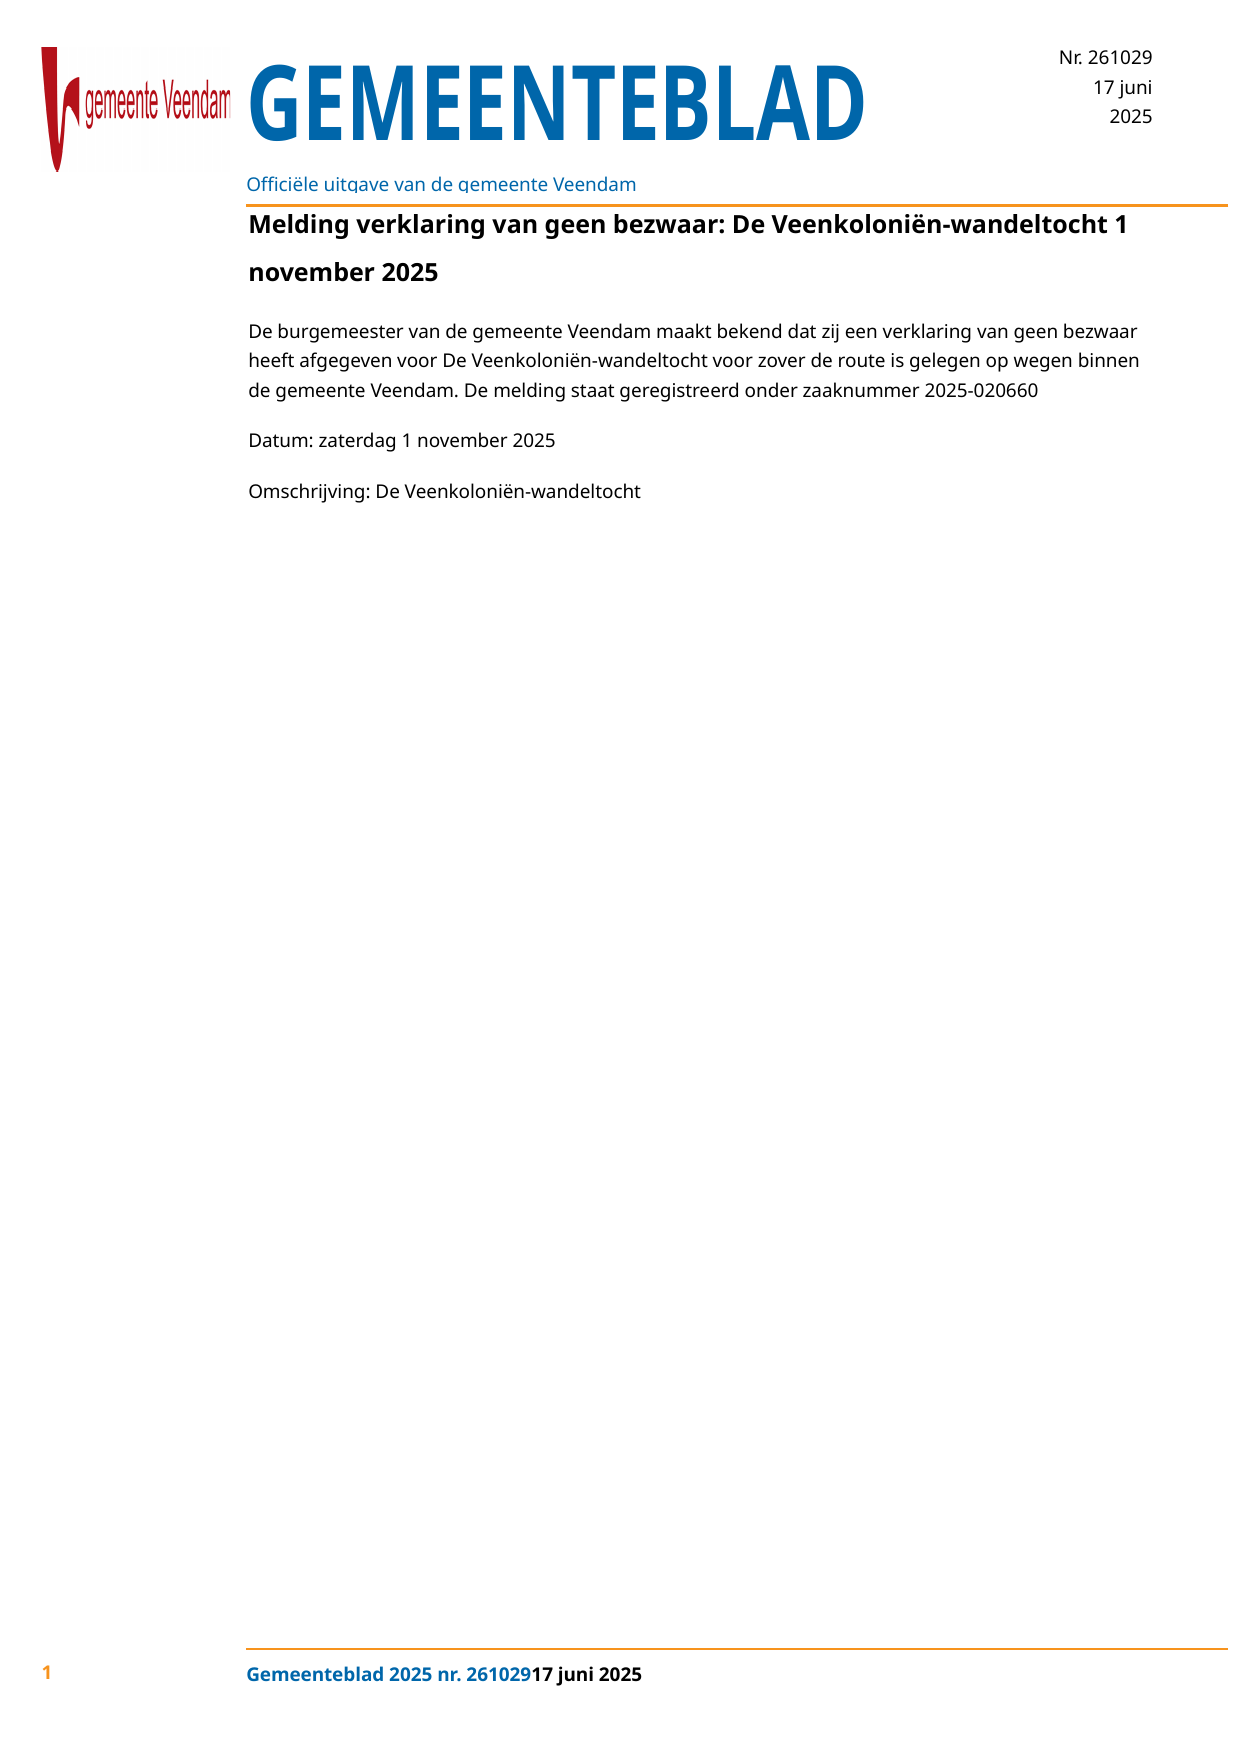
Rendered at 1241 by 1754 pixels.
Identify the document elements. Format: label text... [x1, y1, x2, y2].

text Omschrijving: De Veenkoloniën-wandeltocht [248, 478, 1152, 504]
text Datum: zaterdag 1 november 2025 [248, 427, 1152, 453]
text Melding verklaring van geen bezwaar: De Veenkoloniën-wandeltocht 1 november 2025 [248, 207, 1152, 288]
picture [41, 47, 231, 172]
text De burgemeester van de gemeente Veendam maakt bekend dat zij een verklaring van geen bezwaar heeft afgegeven voor De Veenkoloniën-wandeltocht voor zover de route is gelegen op wegen binnen de gemeente Veendam. De melding staat geregistreerd onder zaaknummer 2025-020660 [248, 318, 1152, 403]
